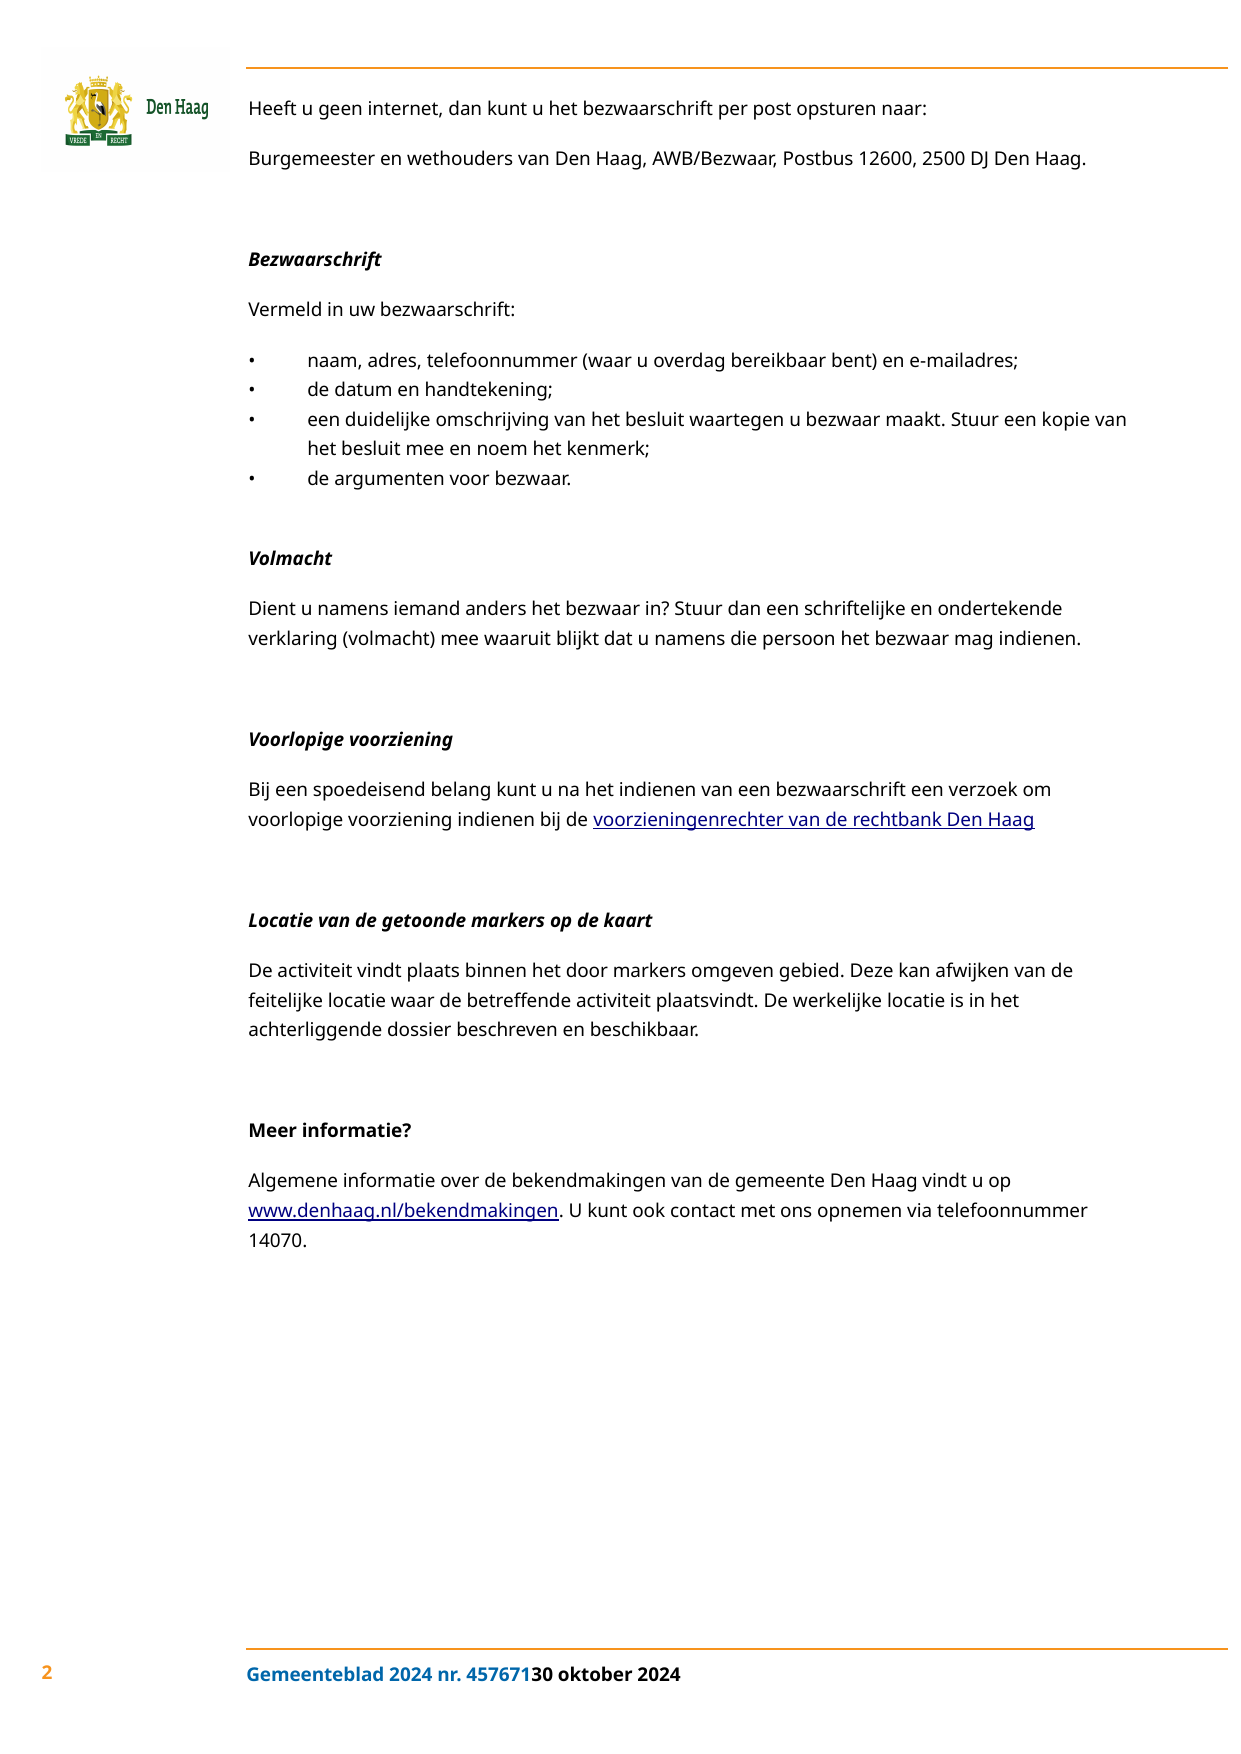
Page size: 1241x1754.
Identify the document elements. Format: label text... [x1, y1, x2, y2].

text De activiteit vindt plaats binnen het door markers omgeven gebied. Deze kan afwijken van de feitelijke locatie waar de betreffende activiteit plaatsvindt. De werkelijke locatie is in het achterliggende dossier beschreven en beschikbaar. [248, 957, 1152, 1042]
text Bij een spoedeisend belang kunt u na het indienen van een bezwaarschrift een verzoek om voorlopige voorziening indienen bij de voorzieningenrechter van de rechtbank Den Haag [248, 776, 1152, 832]
text Burgemeester en wethouders van Den Haag, AWB/Bezwaar, Postbus 12600, 2500 DJ Den Haag. [248, 145, 1152, 171]
text Meer informatie? [248, 1117, 1152, 1143]
text Voorlopige voorziening [248, 726, 1152, 752]
list een duidelijke omschrijving van het besluit waartegen u bezwaar maakt. Stuur een kopie van het besluit mee en noem het kenmerk; [248, 406, 1152, 461]
picture [41, 47, 231, 172]
text Dient u namens iemand anders het bezwaar in? Stuur dan een schriftelijke en ondertekende verklaring (volmacht) mee waaruit blijkt dat u namens die persoon het bezwaar mag indienen. [248, 596, 1152, 651]
text Volmacht [248, 545, 1152, 571]
list naam, adres, telefoonnummer (waar u overdag bereikbaar bent) en e-mailadres; [248, 347, 1152, 373]
text Algemene informatie over de bekendmakingen van de gemeente Den Haag vindt u op www.denhaag.nl/bekendmakingen. U kunt ook contact met ons opnemen via telefoonnummer 14070. [248, 1168, 1152, 1253]
list de datum en handtekening; [248, 376, 1152, 402]
text Vermeld in uw bezwaarschrift: [248, 296, 1152, 322]
text Bezwaarschrift [248, 246, 1152, 272]
text Heeft u geen internet, dan kunt u het bezwaarschrift per post opsturen naar: [248, 95, 1152, 121]
text Locatie van de getoonde markers op de kaart [248, 907, 1152, 933]
list de argumenten voor bezwaar. [248, 465, 1152, 491]
